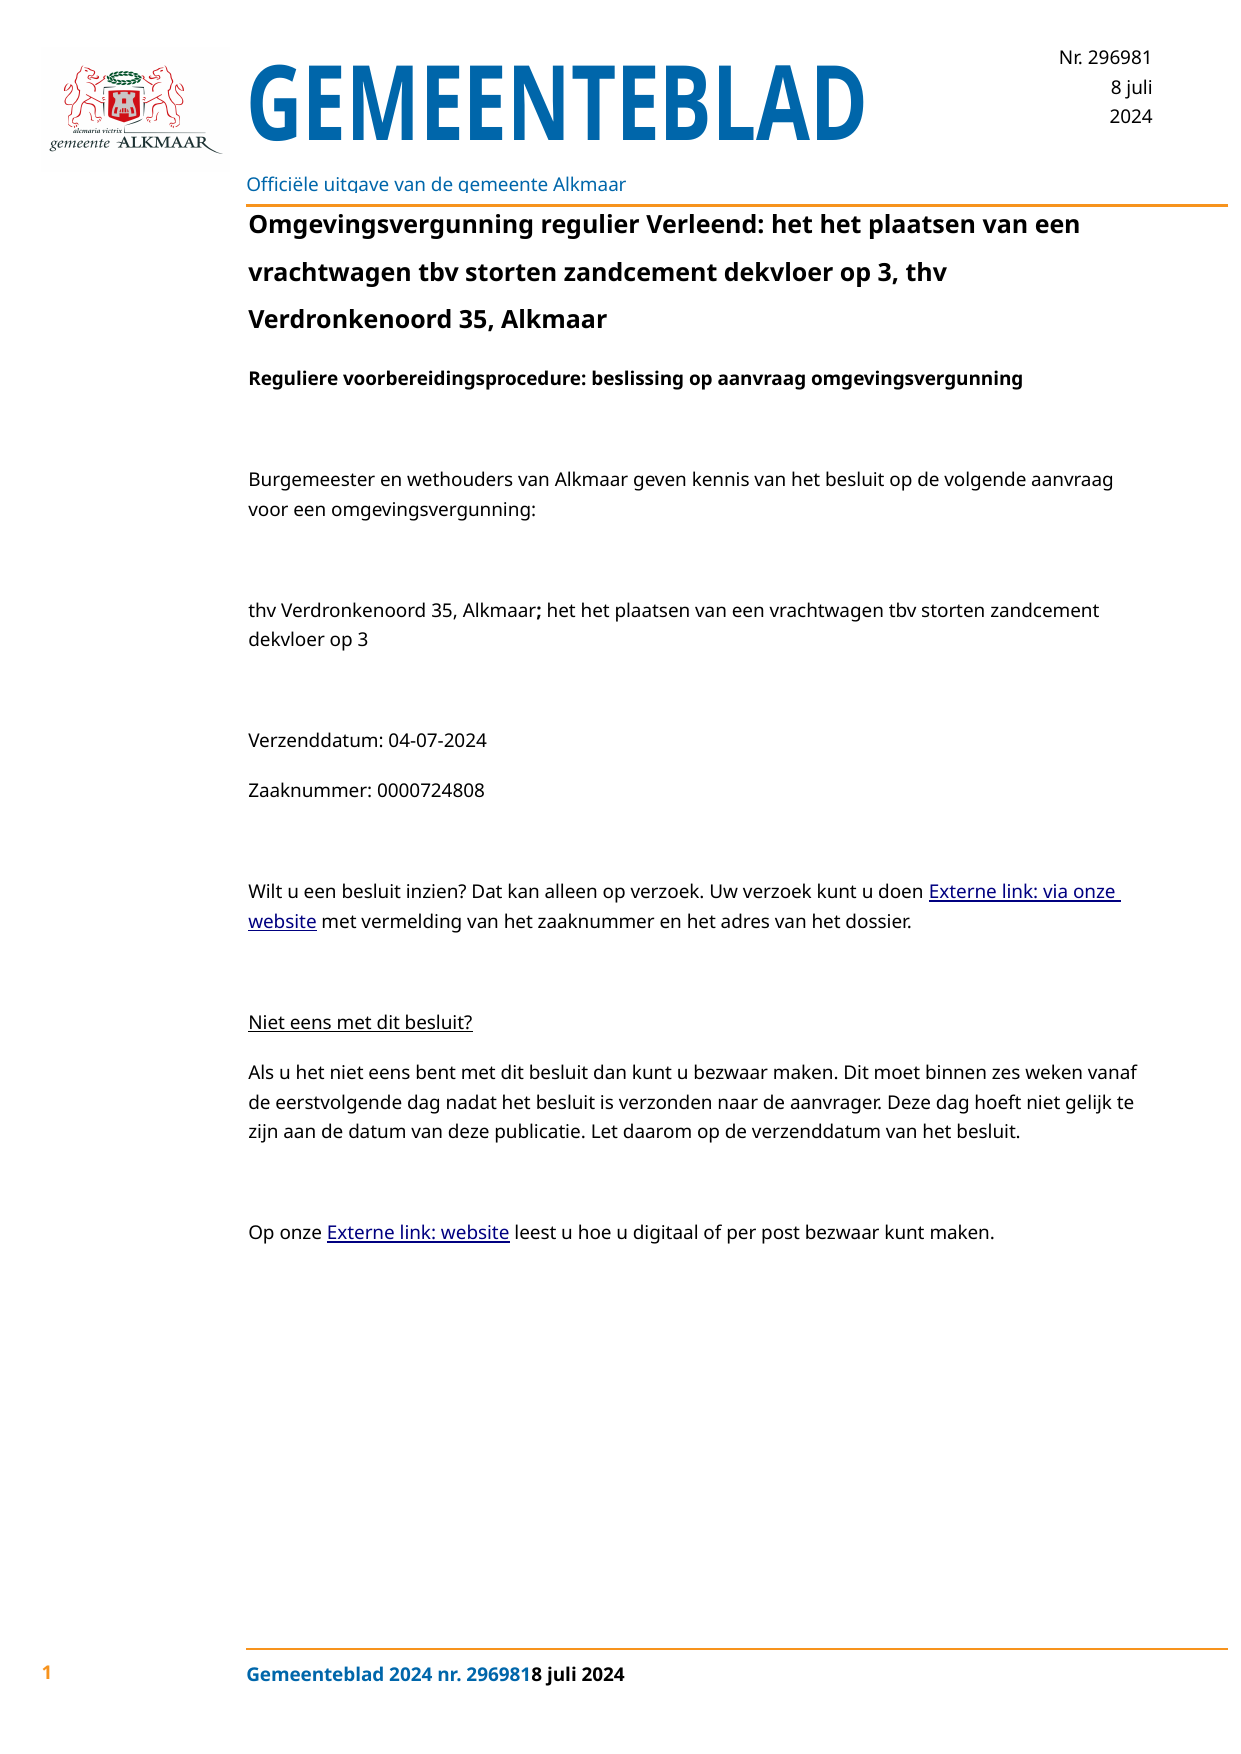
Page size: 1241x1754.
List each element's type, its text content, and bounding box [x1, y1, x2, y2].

text Niet eens met dit besluit? [248, 1009, 1152, 1034]
text Reguliere voorbereidingsprocedure: beslissing op aanvraag omgevingsvergunning [248, 366, 1152, 391]
text Wilt u een besluit inzien? Dat kan alleen op verzoek. Uw verzoek kunt u doen Externe link: via onze website met vermelding van het zaaknummer en het adres van het dossier. [248, 878, 1152, 934]
text Als u het niet eens bent met dit besluit dan kunt u bezwaar maken. Dit moet binnen zes weken vanaf de eerstvolgende dag nadat het besluit is verzonden naar de aanvrager. Deze dag hoeft niet gelijk te zijn aan de datum van deze publicatie. Let daarom op de verzenddatum van het besluit. [248, 1059, 1152, 1144]
text Op onze Externe link: website leest u hoe u digitaal of per post bezwaar kunt maken. [248, 1219, 1152, 1245]
text Verzenddatum: 04-07-2024 [248, 727, 1152, 753]
text thv Verdronkenoord 35, Alkmaar; het het plaatsen van een vrachtwagen tbv storten zandcement dekvloer op 3 [248, 597, 1152, 652]
text Zaaknummer: 0000724808 [248, 778, 1152, 803]
picture [41, 47, 231, 172]
text Omgevingsvergunning regulier Verleend: het het plaatsen van een vrachtwagen tbv storten zandcement dekvloer op 3, thv Verdronkenoord 35, Alkmaar [248, 207, 1152, 336]
text Burgemeester en wethouders van Alkmaar geven kennis van het besluit op de volgende aanvraag voor een omgevingsvergunning: [248, 466, 1152, 522]
